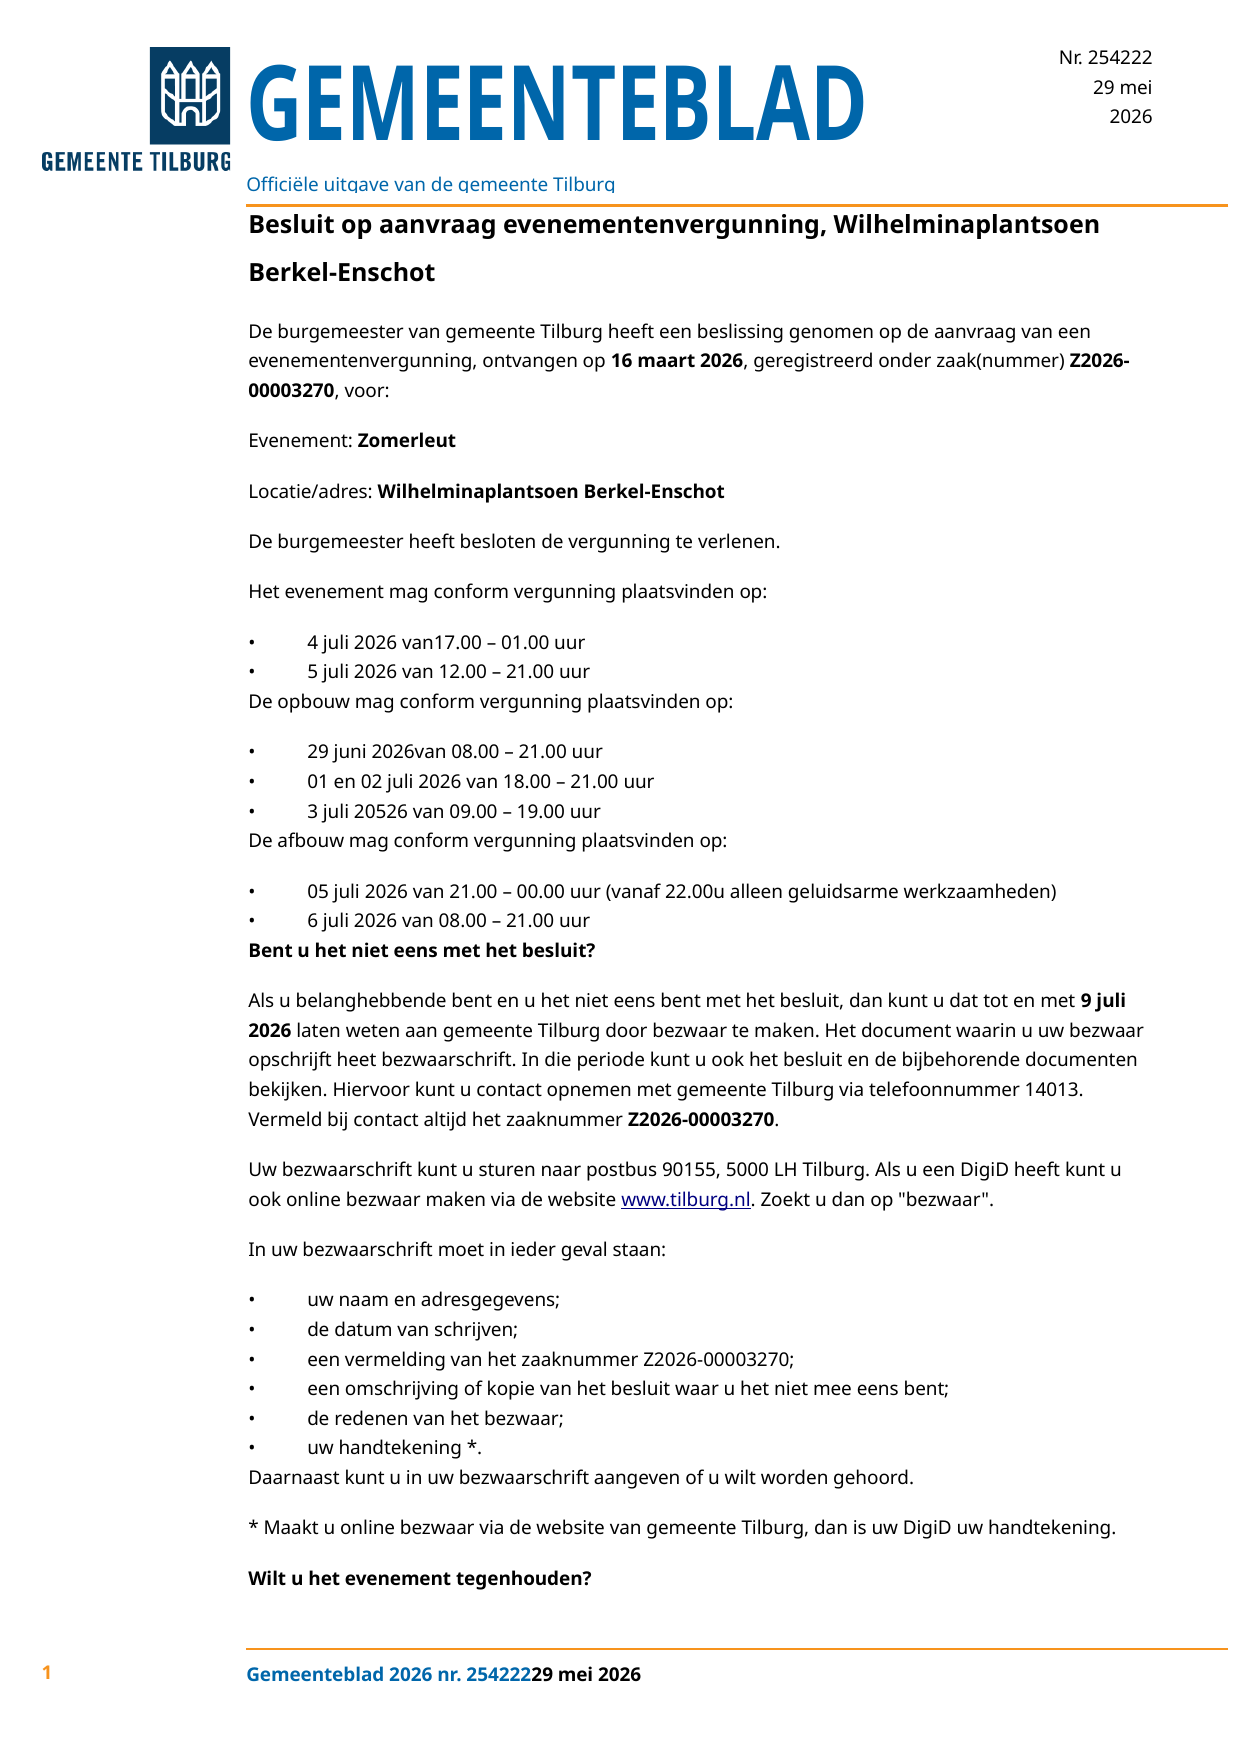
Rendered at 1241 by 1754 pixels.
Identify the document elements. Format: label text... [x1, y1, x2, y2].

list 01 en 02 juli 2026 van 18.00 – 21.00 uur [248, 768, 1152, 794]
text Als u belanghebbende bent en u het niet eens bent met het besluit, dan kunt u dat tot en met 9 juli 2026 laten weten aan gemeente Tilburg door bezwaar te maken. Het document waarin u uw bezwaar opschrijft heet bezwaarschrift. In die periode kunt u ook het besluit en de bijbehorende documenten bekijken. Hiervoor kunt u contact opnemen met gemeente Tilburg via telefoonnummer 14013. Vermeld bij contact altijd het zaaknummer Z2026-00003270. [248, 987, 1152, 1132]
list 5 juli 2026 van 12.00 – 21.00 uur [248, 659, 1152, 684]
text De afbouw mag conform vergunning plaatsvinden op: [248, 827, 1152, 853]
list 29 juni 2026van 08.00 – 21.00 uur [248, 739, 1152, 764]
list uw handtekening *. [248, 1434, 1152, 1460]
picture [41, 47, 231, 172]
text Evenement: Zomerleut [248, 427, 1152, 453]
list 6 juli 2026 van 08.00 – 21.00 uur [248, 907, 1152, 933]
text Bent u het niet eens met het besluit? [248, 937, 1152, 963]
text Daarnaast kunt u in uw bezwaarschrift aangeven of u wilt worden gehoord. [248, 1464, 1152, 1490]
text * Maakt u online bezwaar via de website van gemeente Tilburg, dan is uw DigiD uw handtekening. [248, 1514, 1152, 1540]
text De opbouw mag conform vergunning plaatsvinden op: [248, 688, 1152, 714]
list een omschrijving of kopie van het besluit waar u het niet mee eens bent; [248, 1375, 1152, 1401]
text Het evenement mag conform vergunning plaatsvinden op: [248, 579, 1152, 604]
list de redenen van het bezwaar; [248, 1405, 1152, 1431]
text Locatie/adres: Wilhelminaplantsoen Berkel-Enschot [248, 478, 1152, 504]
list 3 juli 20526 van 09.00 – 19.00 uur [248, 798, 1152, 824]
list 05 juli 2026 van 21.00 – 00.00 uur (vanaf 22.00u alleen geluidsarme werkzaamheden) [248, 878, 1152, 904]
list een vermelding van het zaaknummer Z2026-00003270; [248, 1346, 1152, 1372]
text In uw bezwaarschrift moet in ieder geval staan: [248, 1236, 1152, 1262]
text Besluit op aanvraag evenementenvergunning, Wilhelminaplantsoen Berkel-Enschot [248, 207, 1152, 288]
text Wilt u het evenement tegenhouden? [248, 1565, 1152, 1591]
list 4 juli 2026 van17.00 – 01.00 uur [248, 629, 1152, 655]
text De burgemeester van gemeente Tilburg heeft een beslissing genomen op de aanvraag van een evenementenvergunning, ontvangen op 16 maart 2026, geregistreerd onder zaak(nummer) Z2026-00003270, voor: [248, 318, 1152, 403]
list de datum van schrijven; [248, 1316, 1152, 1342]
list uw naam en adresgegevens; [248, 1287, 1152, 1312]
text De burgemeester heeft besloten de vergunning te verlenen. [248, 528, 1152, 554]
text Uw bezwaarschrift kunt u sturen naar postbus 90155, 5000 LH Tilburg. Als u een DigiD heeft kunt u ook online bezwaar maken via de website www.tilburg.nl. Zoekt u dan op "bezwaar". [248, 1156, 1152, 1212]
